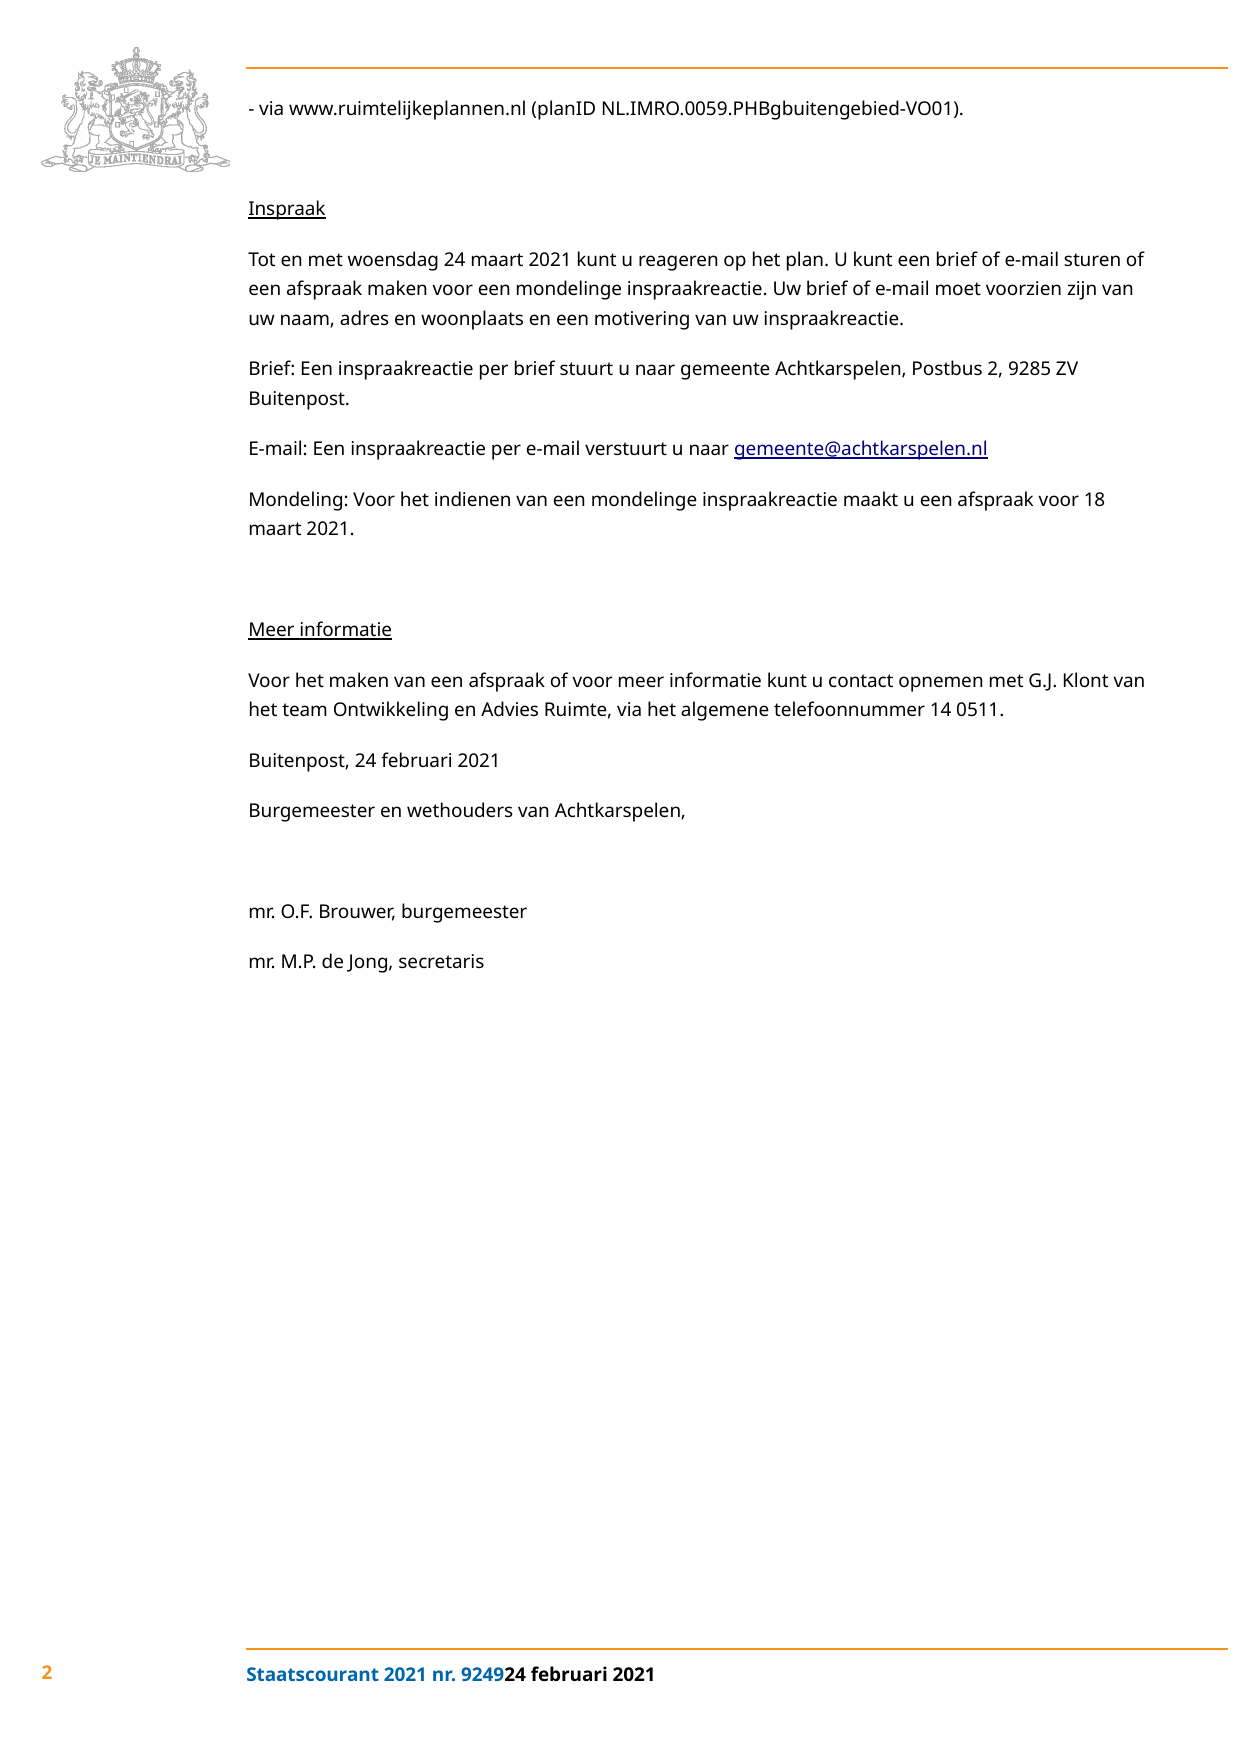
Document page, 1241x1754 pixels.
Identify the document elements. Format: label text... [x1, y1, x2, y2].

text Burgemeester en wethouders van Achtkarspelen, [248, 797, 1152, 823]
text - via www.ruimtelijkeplannen.nl (planID NL.IMRO.0059.PHBgbuitengebied-VO01). [248, 95, 1152, 121]
text Voor het maken van een afspraak of voor meer informatie kunt u contact opnemen met G.J. Klont van het team Ontwikkeling en Advies Ruimte, via het algemene telefoonnummer 14 0511. [248, 667, 1152, 722]
text Brief: Een inspraakreactie per brief stuurt u naar gemeente Achtkarspelen, Postbus 2, 9285 ZV Buitenpost. [248, 356, 1152, 411]
text Meer informatie [248, 616, 1152, 642]
text Tot en met woensdag 24 maart 2021 kunt u reageren op het plan. U kunt een brief of e-mail sturen of een afspraak maken voor een mondelinge inspraakreactie. Uw brief of e-mail moet voorzien zijn van uw naam, adres en woonplaats en een motivering van uw inspraakreactie. [248, 246, 1152, 331]
text E-mail: Een inspraakreactie per e-mail verstuurt u naar gemeente@achtkarspelen.nl [248, 436, 1152, 461]
text mr. O.F. Brouwer, burgemeester [248, 898, 1152, 924]
picture [41, 47, 231, 172]
text mr. M.P. de Jong, secretaris [248, 948, 1152, 974]
text Inspraak [248, 196, 1152, 221]
text Buitenpost, 24 februari 2021 [248, 747, 1152, 773]
text Mondeling: Voor het indienen van een mondelinge inspraakreactie maakt u een afspraak voor 18 maart 2021. [248, 486, 1152, 541]
